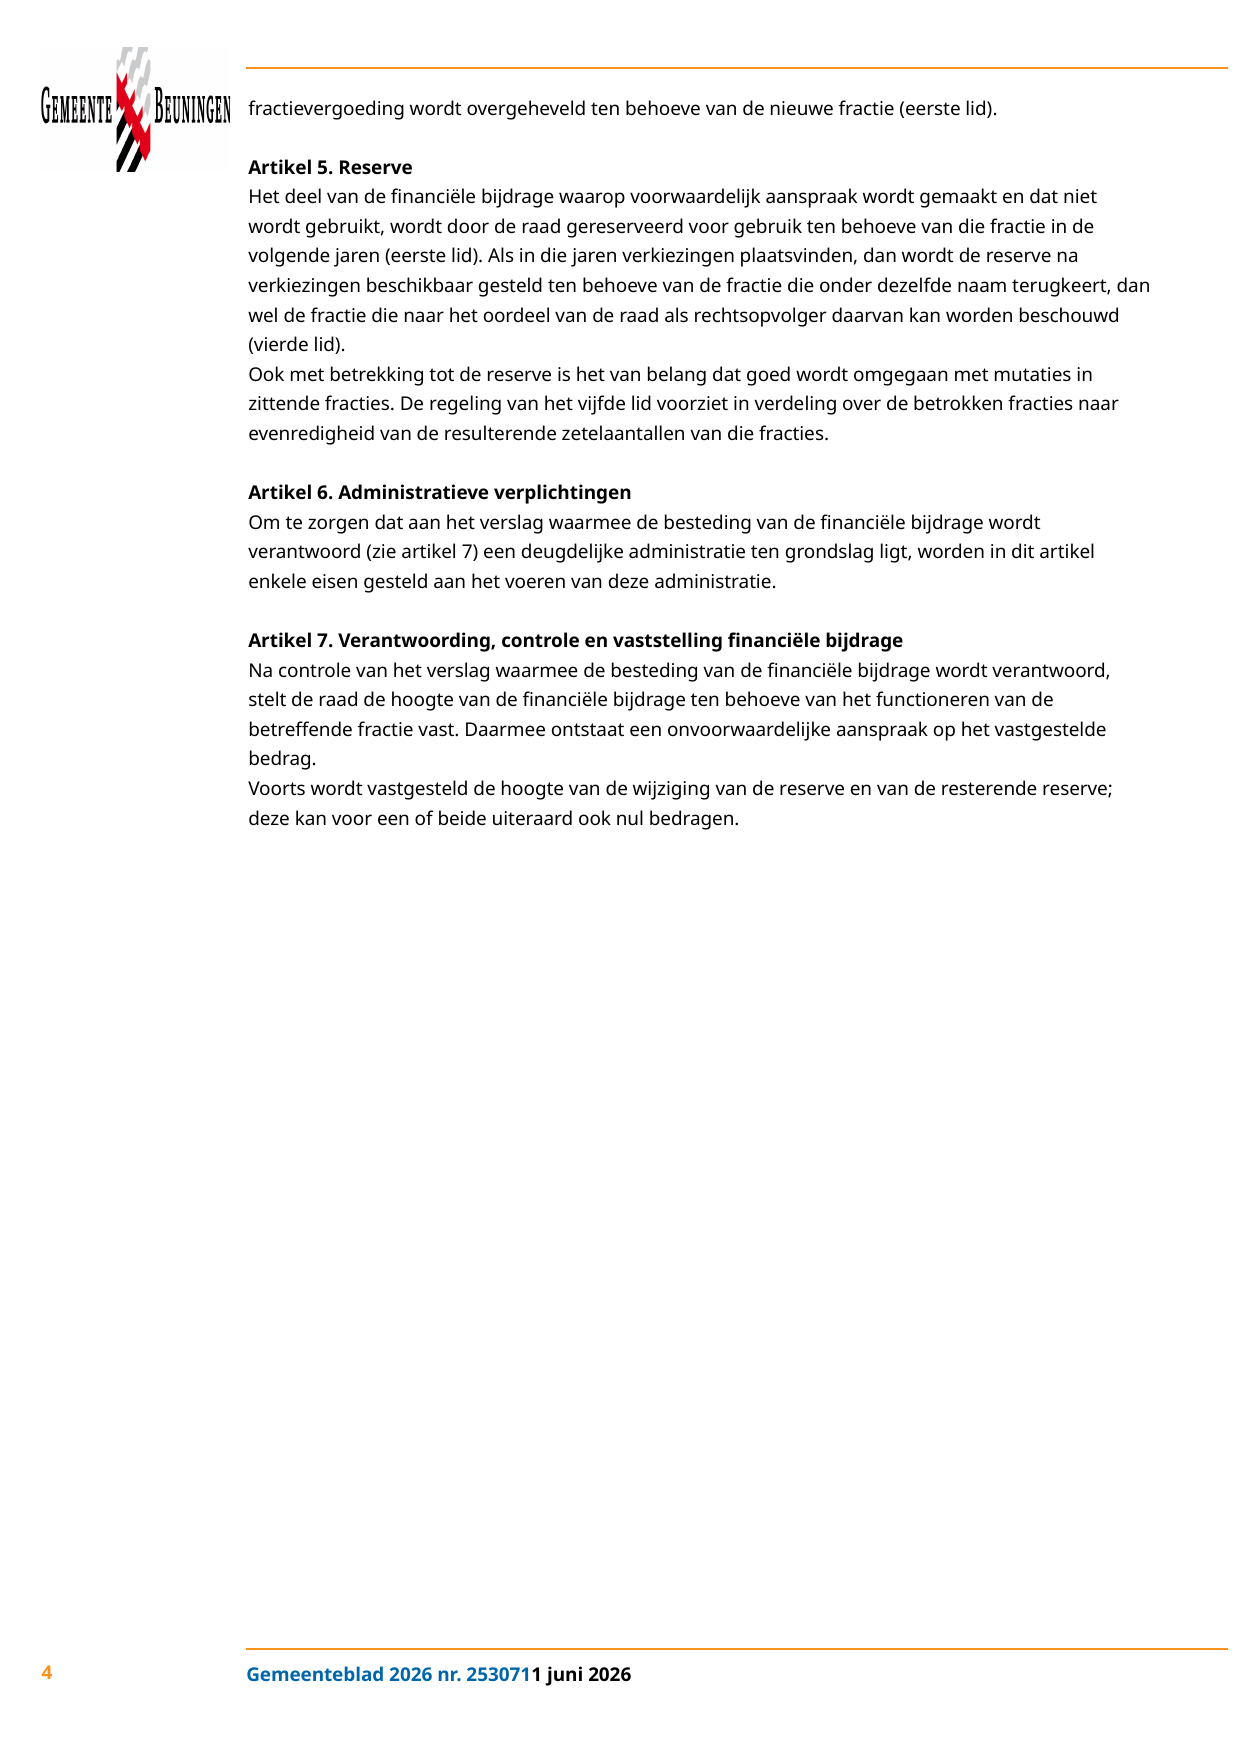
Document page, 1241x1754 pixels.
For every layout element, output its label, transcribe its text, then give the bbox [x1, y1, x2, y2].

text Artikel 7. Verantwoording, controle en vaststelling financiële bijdrage [248, 627, 1152, 653]
picture [41, 47, 231, 172]
text Voorts wordt vastgesteld de hoogte van de wijziging van de reserve en van de resterende reserve; deze kan voor een of beide uiteraard ook nul bedragen. [248, 775, 1152, 831]
text Artikel 5. Reserve [248, 154, 1152, 180]
text Na controle van het verslag waarmee de besteding van de financiële bijdrage wordt verantwoord, stelt de raad de hoogte van de financiële bijdrage ten behoeve van het functioneren van de betreffende fractie vast. Daarmee ontstaat een onvoorwaardelijke aanspraak op het vastgestelde bedrag. [248, 657, 1152, 771]
text Ook met betrekking tot de reserve is het van belang dat goed wordt omgegaan met mutaties in zittende fracties. De regeling van het vijfde lid voorziet in verdeling over de betrokken fracties naar evenredigheid van de resulterende zetelaantallen van die fracties. [248, 361, 1152, 446]
text Artikel 6. Administratieve verplichtingen [248, 479, 1152, 505]
text Het deel van de financiële bijdrage waarop voorwaardelijk aanspraak wordt gemaakt en dat niet wordt gebruikt, wordt door de raad gereserveerd voor gebruik ten behoeve van die fractie in de volgende jaren (eerste lid). Als in die jaren verkiezingen plaatsvinden, dan wordt de reserve na verkiezingen beschikbaar gesteld ten behoeve van de fractie die onder dezelfde naam terugkeert, dan wel de fractie die naar het oordeel van de raad als rechtsopvolger daarvan kan worden beschouwd (vierde lid). [248, 183, 1152, 357]
text fractievergoeding wordt overgeheveld ten behoeve van de nieuwe fractie (eerste lid). [248, 95, 1152, 121]
text Om te zorgen dat aan het verslag waarmee de besteding van de financiële bijdrage wordt verantwoord (zie artikel 7) een deugdelijke administratie ten grondslag ligt, worden in dit artikel enkele eisen gesteld aan het voeren van deze administratie. [248, 509, 1152, 594]
